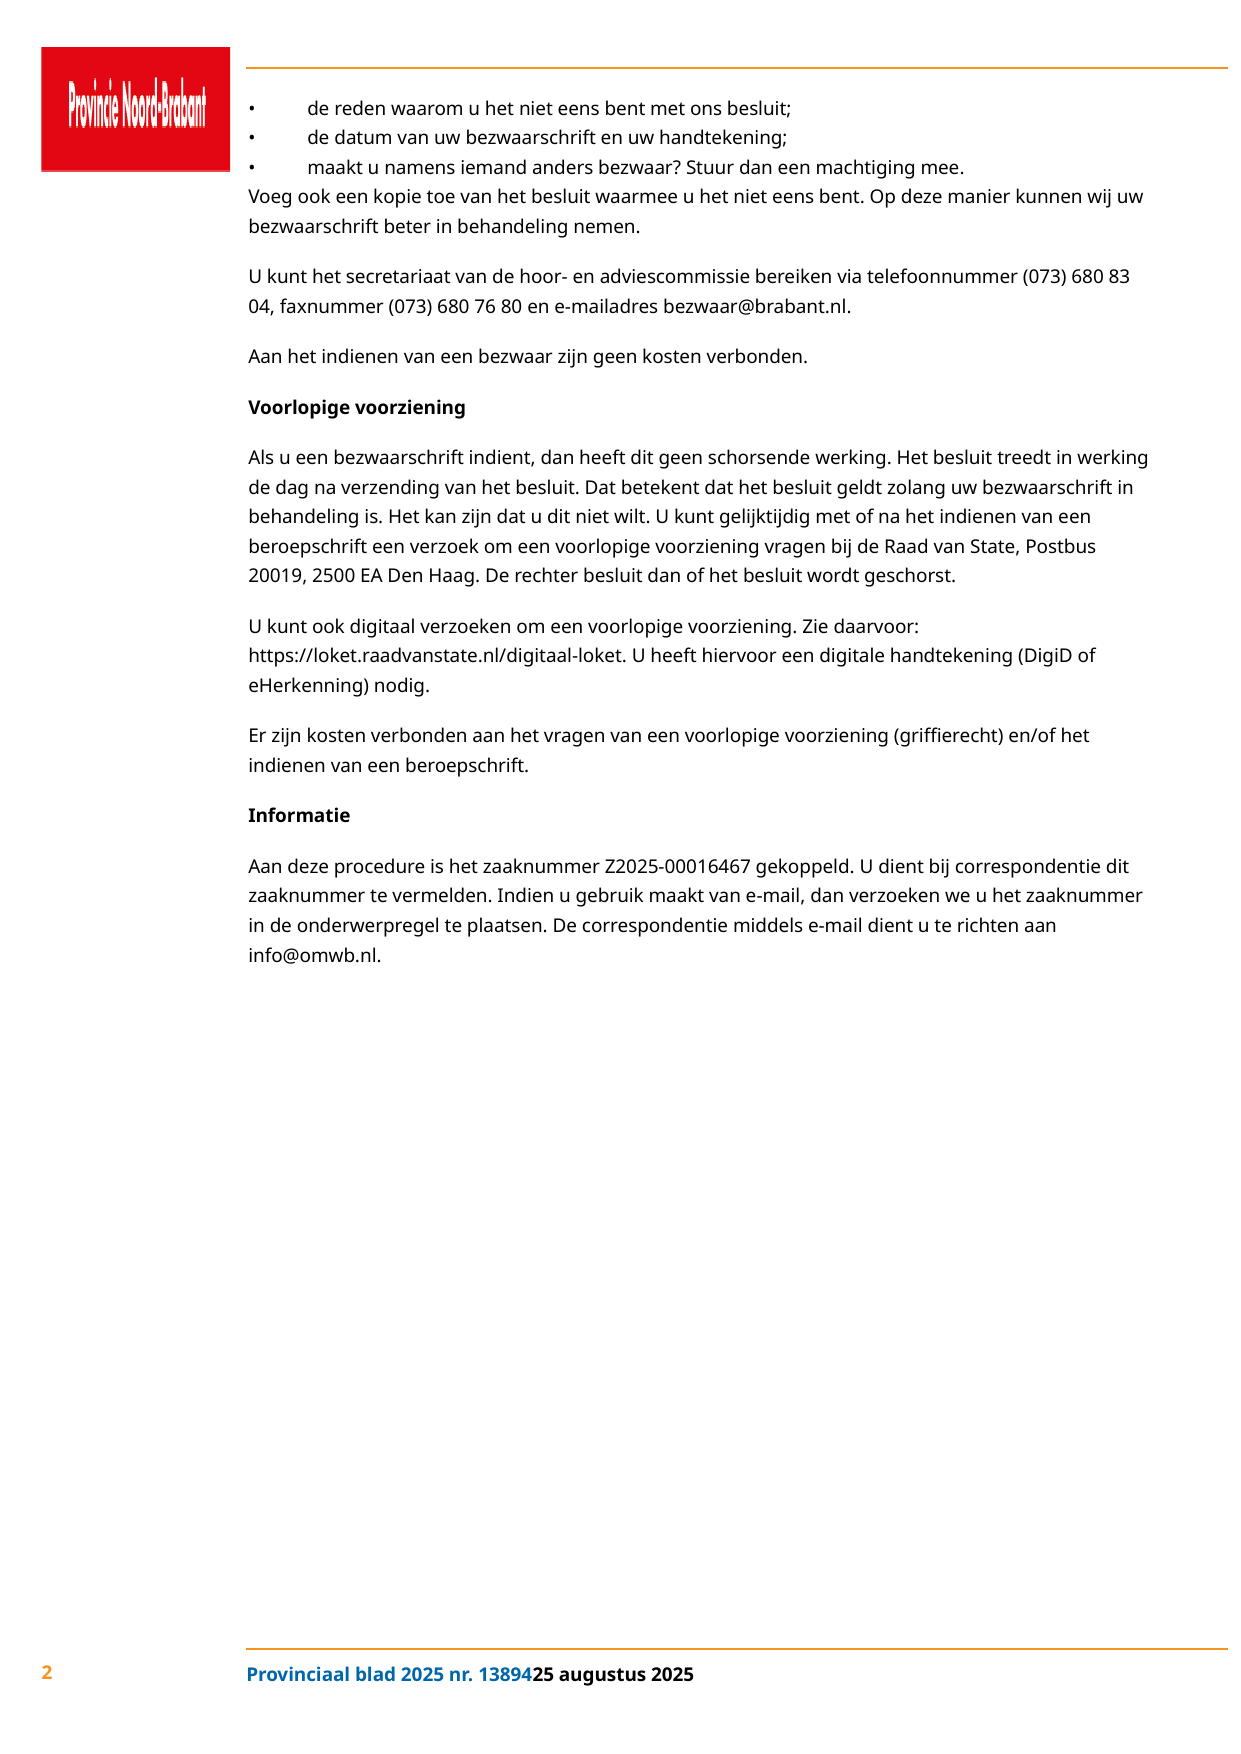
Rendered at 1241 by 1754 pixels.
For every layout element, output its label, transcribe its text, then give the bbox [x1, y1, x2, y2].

text Er zijn kosten verbonden aan het vragen van een voorlopige voorziening (griffierecht) en/of het indienen van een beroepschrift. [248, 723, 1152, 778]
text Als u een bezwaarschrift indient, dan heeft dit geen schorsende werking. Het besluit treedt in werking de dag na verzending van het besluit. Dat betekent dat het besluit geldt zolang uw bezwaarschrift in behandeling is. Het kan zijn dat u dit niet wilt. U kunt gelijktijdig met of na het indienen van een beroepschrift een verzoek om een voorlopige voorziening vragen bij de Raad van State, Postbus 20019, 2500 EA Den Haag. De rechter besluit dan of het besluit wordt geschorst. [248, 444, 1152, 588]
list de reden waarom u het niet eens bent met ons besluit; [248, 95, 1152, 121]
text Voeg ook een kopie toe van het besluit waarmee u het niet eens bent. Op deze manier kunnen wij uw bezwaarschrift beter in behandeling nemen. [248, 183, 1152, 239]
text Voorlopige voorziening [248, 394, 1152, 420]
text Aan het indienen van een bezwaar zijn geen kosten verbonden. [248, 343, 1152, 369]
picture [41, 47, 231, 172]
text Aan deze procedure is het zaaknummer Z2025-00016467 gekoppeld. U dient bij correspondentie dit zaaknummer te vermelden. Indien u gebruik maakt van e-mail, dan verzoeken we u het zaaknummer in de onderwerpregel te plaatsen. De correspondentie middels e-mail dient u te richten aan info@omwb.nl. [248, 853, 1152, 968]
text U kunt ook digitaal verzoeken om een voorlopige voorziening. Zie daarvoor: https://loket.raadvanstate.nl/digitaal-loket. U heeft hiervoor een digitale handtekening (DigiD of eHerkenning) nodig. [248, 613, 1152, 698]
list maakt u namens iemand anders bezwaar? Stuur dan een machtiging mee. [248, 154, 1152, 180]
list de datum van uw bezwaarschrift en uw handtekening; [248, 124, 1152, 150]
text Informatie [248, 803, 1152, 828]
text U kunt het secretariaat van de hoor- en adviescommissie bereiken via telefoonnummer (073) 680 83 04, faxnummer (073) 680 76 80 en e-mailadres bezwaar@brabant.nl. [248, 263, 1152, 319]
